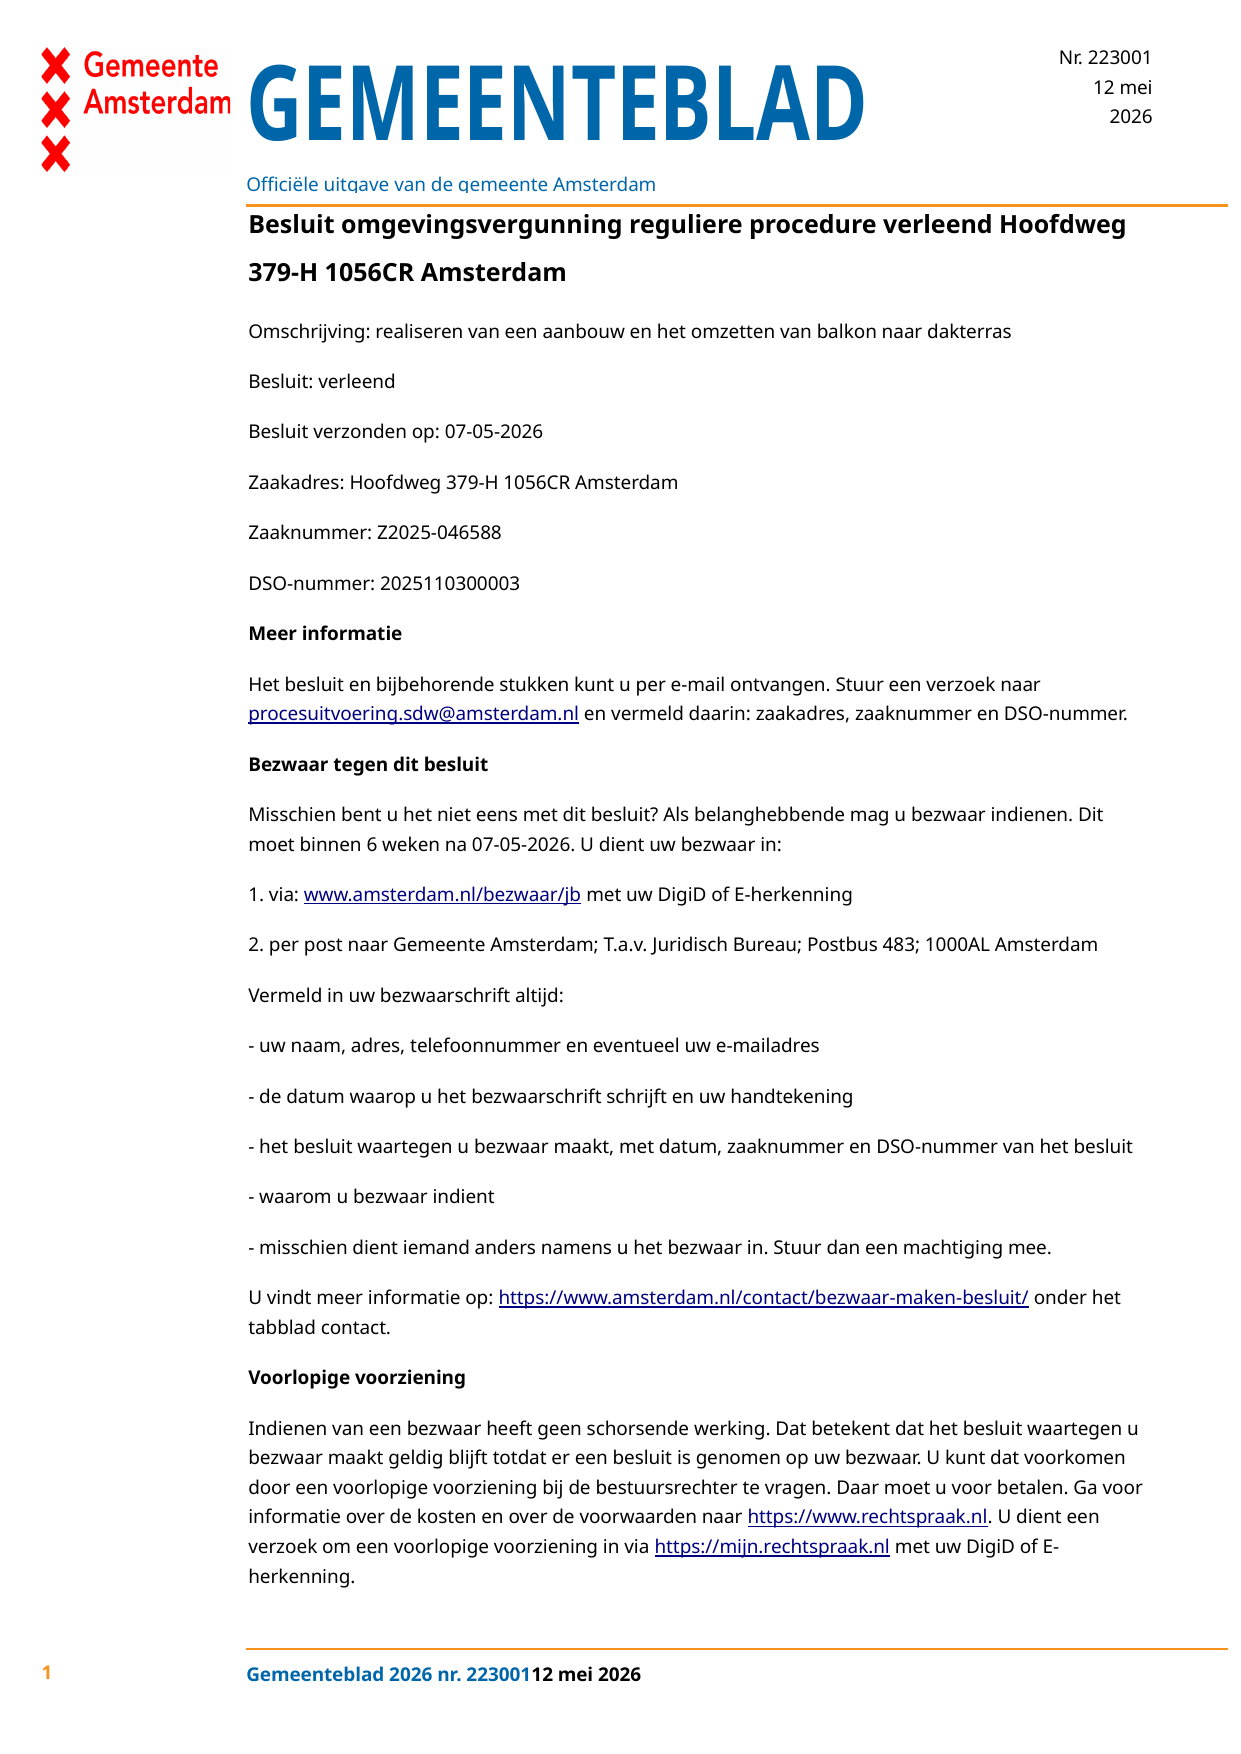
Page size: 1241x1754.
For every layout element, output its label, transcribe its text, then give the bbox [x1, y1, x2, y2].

text U vindt meer informatie op: https://www.amsterdam.nl/contact/bezwaar-maken-besluit/ onder het tabblad contact. [248, 1284, 1152, 1340]
text Vermeld in uw bezwaarschrift altijd: [248, 982, 1152, 1008]
text Besluit verzonden op: 07-05-2026 [248, 419, 1152, 444]
text Omschrijving: realiseren van een aanbouw en het omzetten van balkon naar dakterras [248, 318, 1152, 344]
text - uw naam, adres, telefoonnummer en eventueel uw e-mailadres [248, 1032, 1152, 1058]
text DSO-nummer: 2025110300003 [248, 570, 1152, 596]
text Meer informatie [248, 620, 1152, 646]
text - misschien dient iemand anders namens u het bezwaar in. Stuur dan een machtiging mee. [248, 1234, 1152, 1260]
text Zaaknummer: Z2025-046588 [248, 519, 1152, 545]
text - de datum waarop u het bezwaarschrift schrijft en uw handtekening [248, 1083, 1152, 1109]
text - het besluit waartegen u bezwaar maakt, met datum, zaaknummer en DSO-nummer van het besluit [248, 1133, 1152, 1159]
text - waarom u bezwaar indient [248, 1184, 1152, 1209]
text Besluit: verleend [248, 368, 1152, 394]
text Het besluit en bijbehorende stukken kunt u per e-mail ontvangen. Stuur een verzoek naar procesuitvoering.sdw@amsterdam.nl en vermeld daarin: zaakadres, zaaknummer en DSO-nummer. [248, 671, 1152, 726]
text 1. via: www.amsterdam.nl/bezwaar/jb met uw DigiD of E-herkenning [248, 881, 1152, 907]
text Voorlopige voorziening [248, 1364, 1152, 1390]
text Indienen van een bezwaar heeft geen schorsende werking. Dat betekent dat het besluit waartegen u bezwaar maakt geldig blijft totdat er een besluit is genomen op uw bezwaar. U kunt dat voorkomen door een voorlopige voorziening bij de bestuursrechter te vragen. Daar moet u voor betalen. Ga voor informatie over de kosten en over de voorwaarden naar https://www.rechtspraak.nl. U dient een verzoek om een voorlopige voorziening in via https://mijn.rechtspraak.nl met uw DigiD of E-herkenning. [248, 1415, 1152, 1589]
text Bezwaar tegen dit besluit [248, 751, 1152, 777]
text Misschien bent u het niet eens met dit besluit? Als belanghebbende mag u bezwaar indienen. Dit moet binnen 6 weken na 07-05-2026. U dient uw bezwaar in: [248, 801, 1152, 857]
text Besluit omgevingsvergunning reguliere procedure verleend Hoofdweg 379-H 1056CR Amsterdam [248, 207, 1152, 288]
picture [41, 47, 231, 172]
text Zaakadres: Hoofdweg 379-H 1056CR Amsterdam [248, 469, 1152, 495]
text 2. per post naar Gemeente Amsterdam; T.a.v. Juridisch Bureau; Postbus 483; 1000AL Amsterdam [248, 932, 1152, 957]
